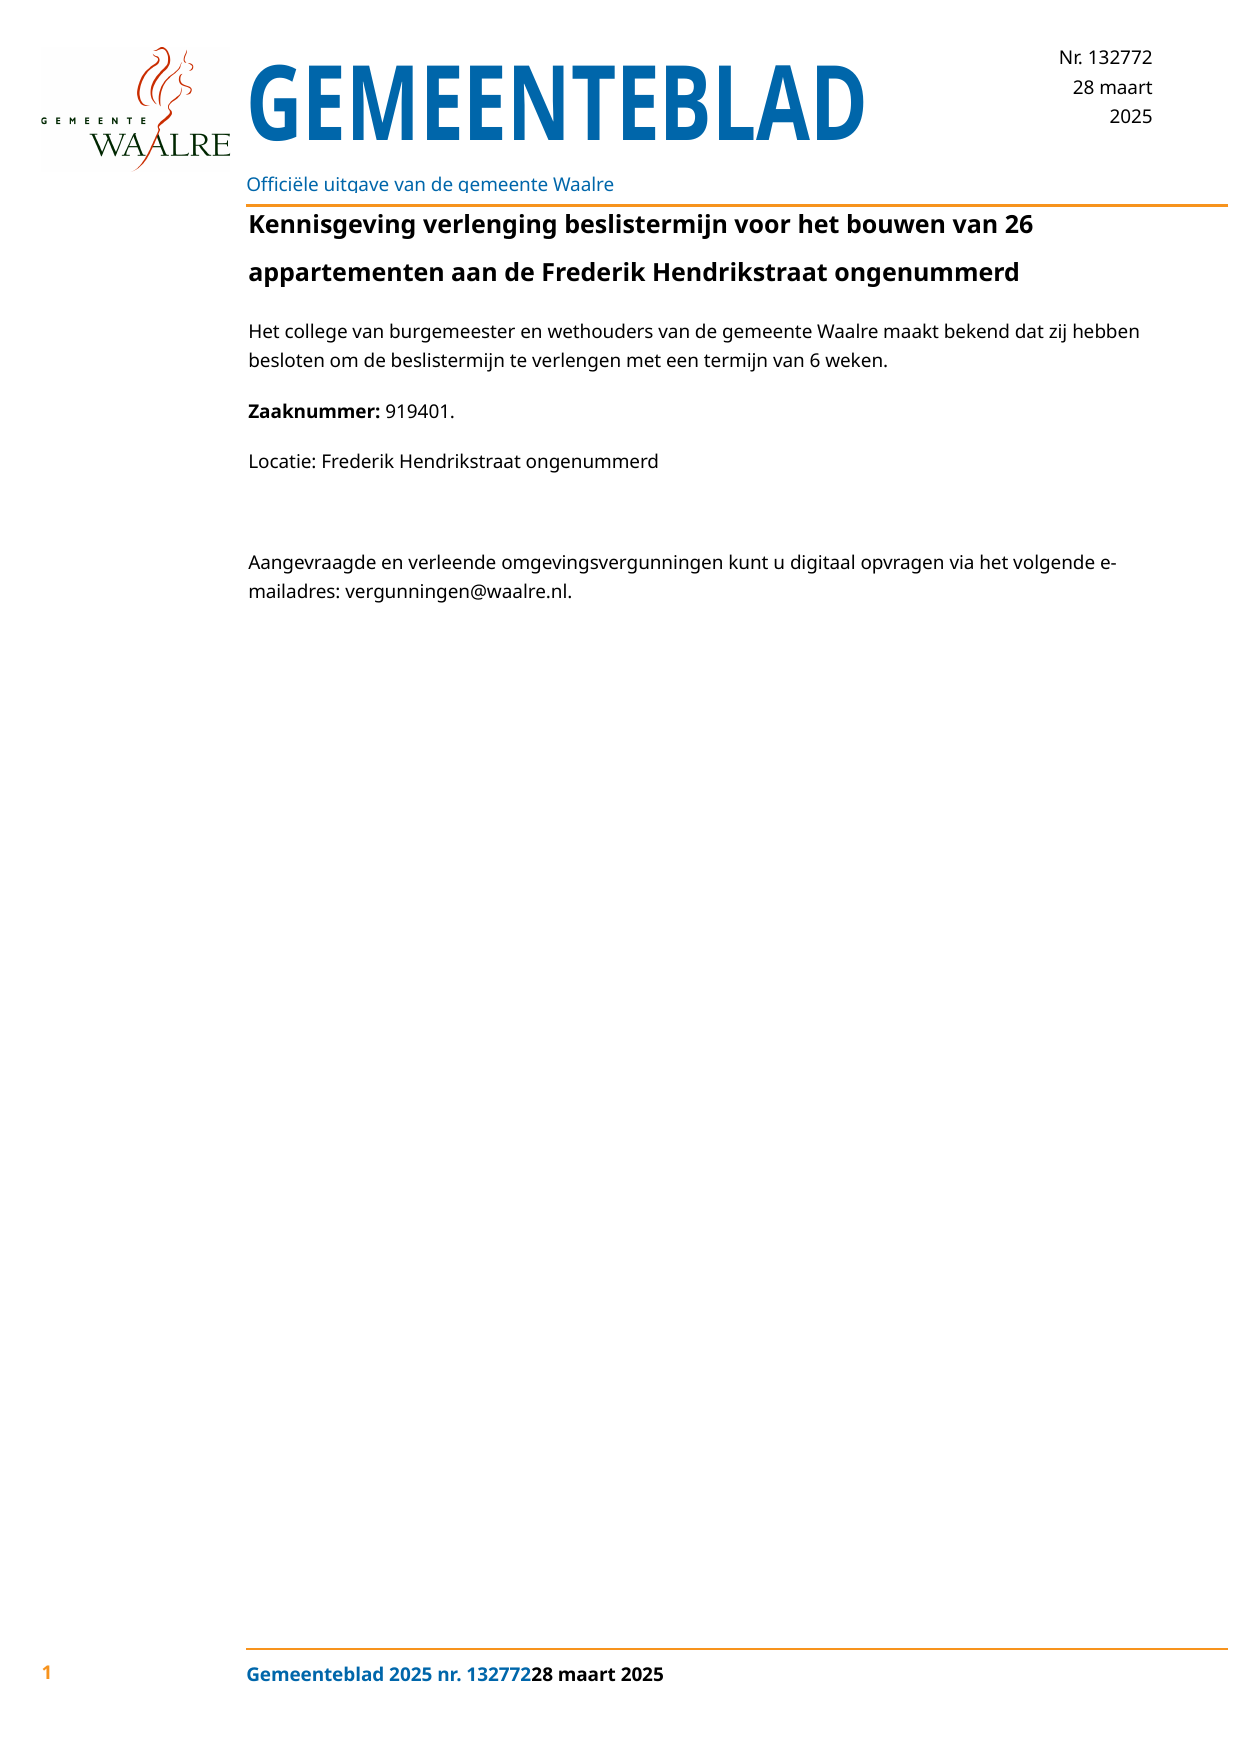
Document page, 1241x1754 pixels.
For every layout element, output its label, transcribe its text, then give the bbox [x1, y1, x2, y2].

text Zaaknummer: 919401. [248, 398, 1152, 424]
text Het college van burgemeester en wethouders van de gemeente Waalre maakt bekend dat zij hebben besloten om de beslistermijn te verlengen met een termijn van 6 weken. [248, 318, 1152, 373]
text Aangevraagde en verleende omgevingsvergunningen kunt u digitaal opvragen via het volgende e-mailadres: vergunningen@waalre.nl. [248, 549, 1152, 604]
text Kennisgeving verlenging beslistermijn voor het bouwen van 26 appartementen aan de Frederik Hendrikstraat ongenummerd [248, 207, 1152, 288]
text Locatie: Frederik Hendrikstraat ongenummerd [248, 448, 1152, 474]
picture [41, 47, 231, 172]
